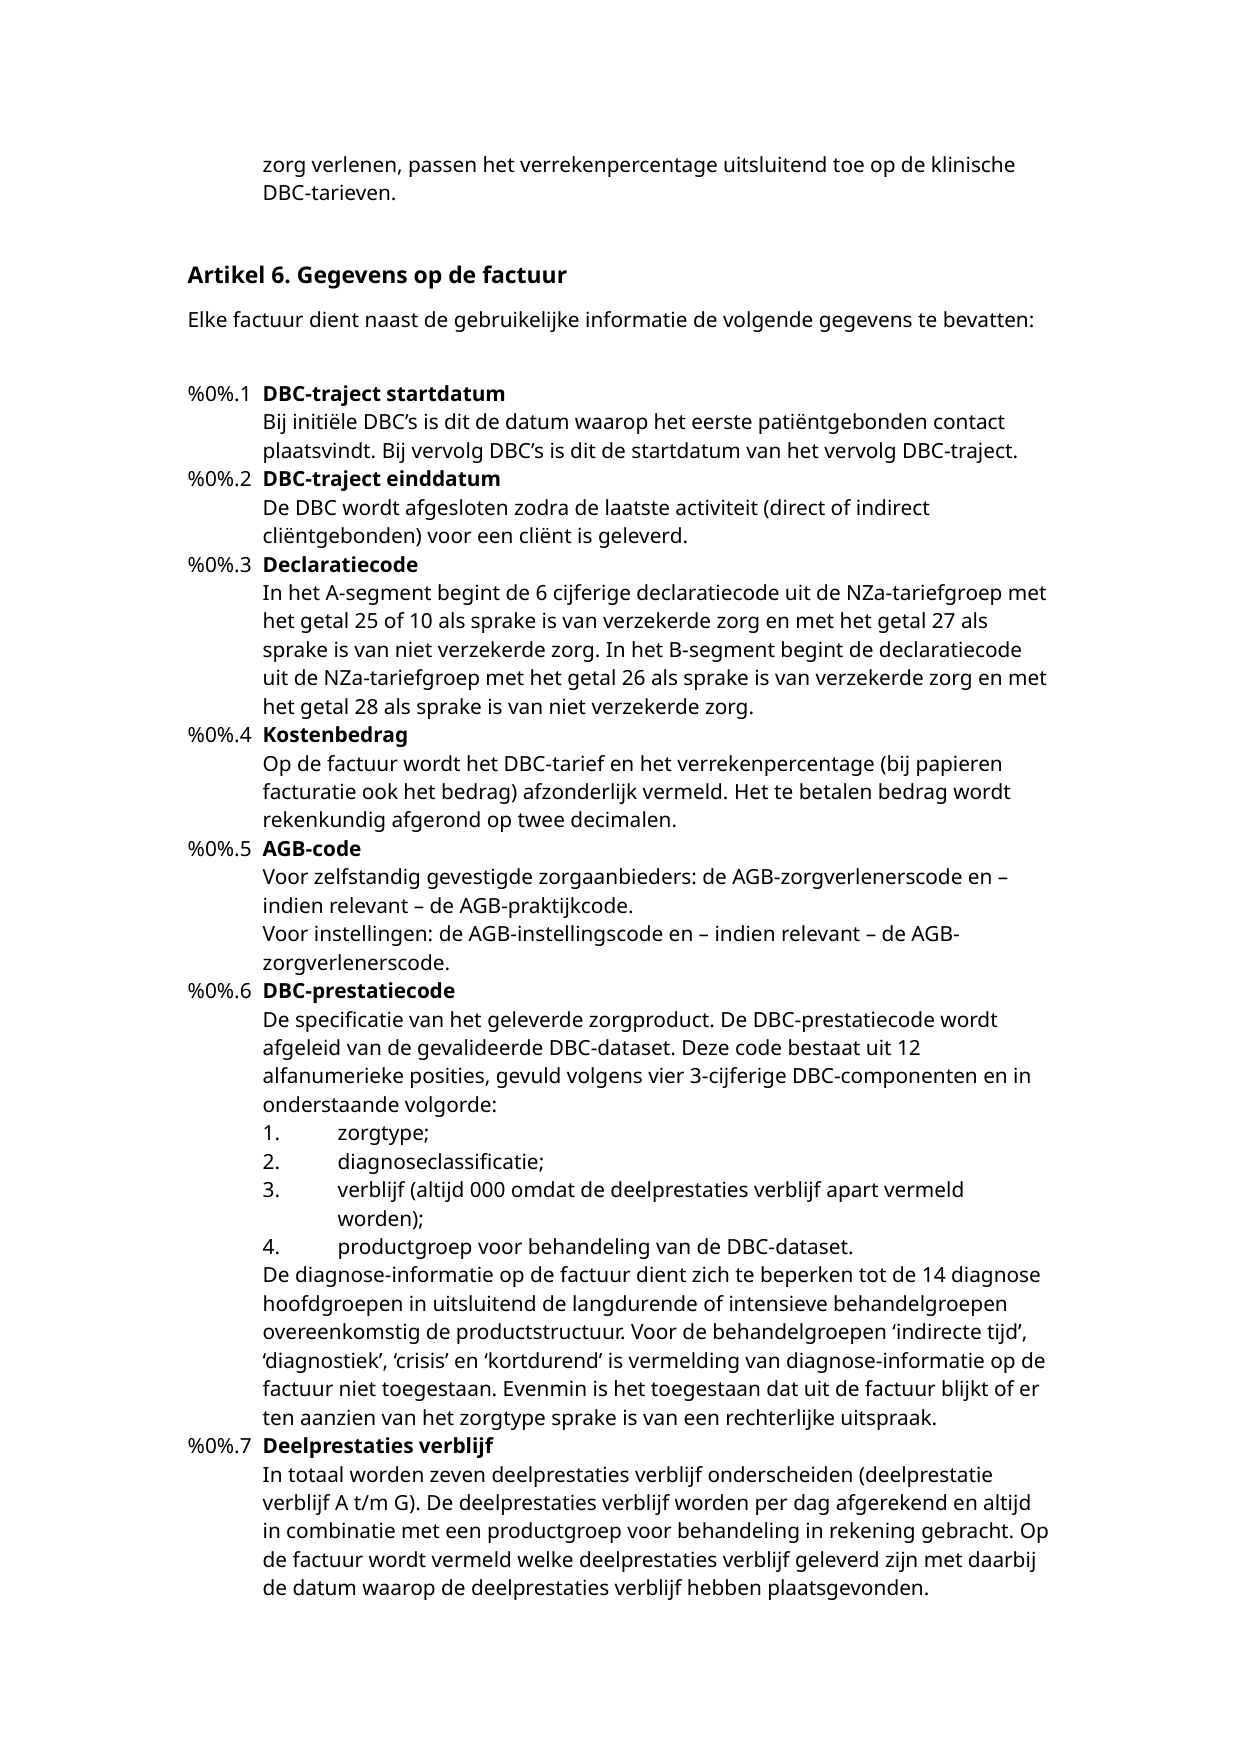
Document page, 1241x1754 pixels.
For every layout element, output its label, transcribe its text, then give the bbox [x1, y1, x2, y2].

list Bij initiële DBC’s is dit de datum waarop het eerste patiëntgebonden contact plaatsvindt. Bij vervolg DBC’s is dit de startdatum van het vervolg DBC-traject. [187, 407, 1053, 464]
list DBC-traject startdatum [187, 379, 1053, 407]
list verblijf (altijd 000 omdat de deelprestaties verblijf apart vermeld worden); [262, 1175, 1053, 1232]
list In het A-segment begint de 6 cijferige declaratiecode uit de NZa-tariefgroep met het getal 25 of 10 als sprake is van verzekerde zorg en met het getal 27 als sprake is van niet verzekerde zorg. In het B-segment begint de declaratiecode uit de NZa-tariefgroep met het getal 26 als sprake is van verzekerde zorg en met het getal 28 als sprake is van niet verzekerde zorg. [187, 578, 1053, 720]
list Op de factuur wordt het DBC-tarief en het verrekenpercentage (bij papieren facturatie ook het bedrag) afzonderlijk vermeld. Het te betalen bedrag wordt rekenkundig afgerond op twee decimalen. [187, 749, 1053, 834]
subtitle Artikel 6. Gegevens op de factuur [187, 259, 1053, 291]
list zorg verlenen, passen het verrekenpercentage uitsluitend toe op de klinische DBC-tarieven. [187, 150, 1053, 207]
list AGB-code [187, 834, 1053, 862]
list zorgtype; [262, 1118, 1053, 1147]
list Voor zelfstandig gevestigde zorgaanbieders: de AGB-zorgverlenerscode en – indien relevant – de AGB-praktijkcode. [187, 862, 1053, 919]
list productgroep voor behandeling van de DBC-dataset. [262, 1232, 1053, 1261]
list Declaratiecode [187, 550, 1053, 578]
list De DBC wordt afgesloten zodra de laatste activiteit (direct of indirect cliëntgebonden) voor een cliënt is geleverd. [187, 493, 1053, 550]
list Kostenbedrag [187, 720, 1053, 749]
text Elke factuur dient naast de gebruikelijke informatie de volgende gegevens te bevatten: [187, 306, 1053, 334]
list DBC-traject einddatum [187, 464, 1053, 493]
list Deelprestaties verblijf [187, 1431, 1053, 1460]
list diagnoseclassificatie; [262, 1147, 1053, 1175]
list In totaal worden zeven deelprestaties verblijf onderscheiden (deelprestatie verblijf A t/m G). De deelprestaties verblijf worden per dag afgerekend en altijd in combinatie met een productgroep voor behandeling in rekening gebracht. Op de factuur wordt vermeld welke deelprestaties verblijf geleverd zijn met daarbij de datum waarop de deelprestaties verblijf hebben plaatsgevonden. [187, 1460, 1053, 1602]
list DBC-prestatiecode [187, 976, 1053, 1005]
list De diagnose-informatie op de factuur dient zich te beperken tot de 14 diagnose hoofdgroepen in uitsluitend de langdurende of intensieve behandelgroepen overeenkomstig de productstructuur. Voor de behandelgroepen ‘indirecte tijd’, ‘diagnostiek’, ‘crisis’ en ‘kortdurend’ is vermelding van diagnose-informatie op de factuur niet toegestaan. Evenmin is het toegestaan dat uit de factuur blijkt of er ten aanzien van het zorgtype sprake is van een rechterlijke uitspraak. [187, 1261, 1053, 1431]
list De specificatie van het geleverde zorgproduct. De DBC-prestatiecode wordt afgeleid van de gevalideerde DBC-dataset. Deze code bestaat uit 12 alfanumerieke posities, gevuld volgens vier 3-cijferige DBC-componenten en in onderstaande volgorde: [187, 1005, 1053, 1118]
list Voor instellingen: de AGB-instellingscode en – indien relevant – de AGB-zorgverlenerscode. [187, 919, 1053, 976]
